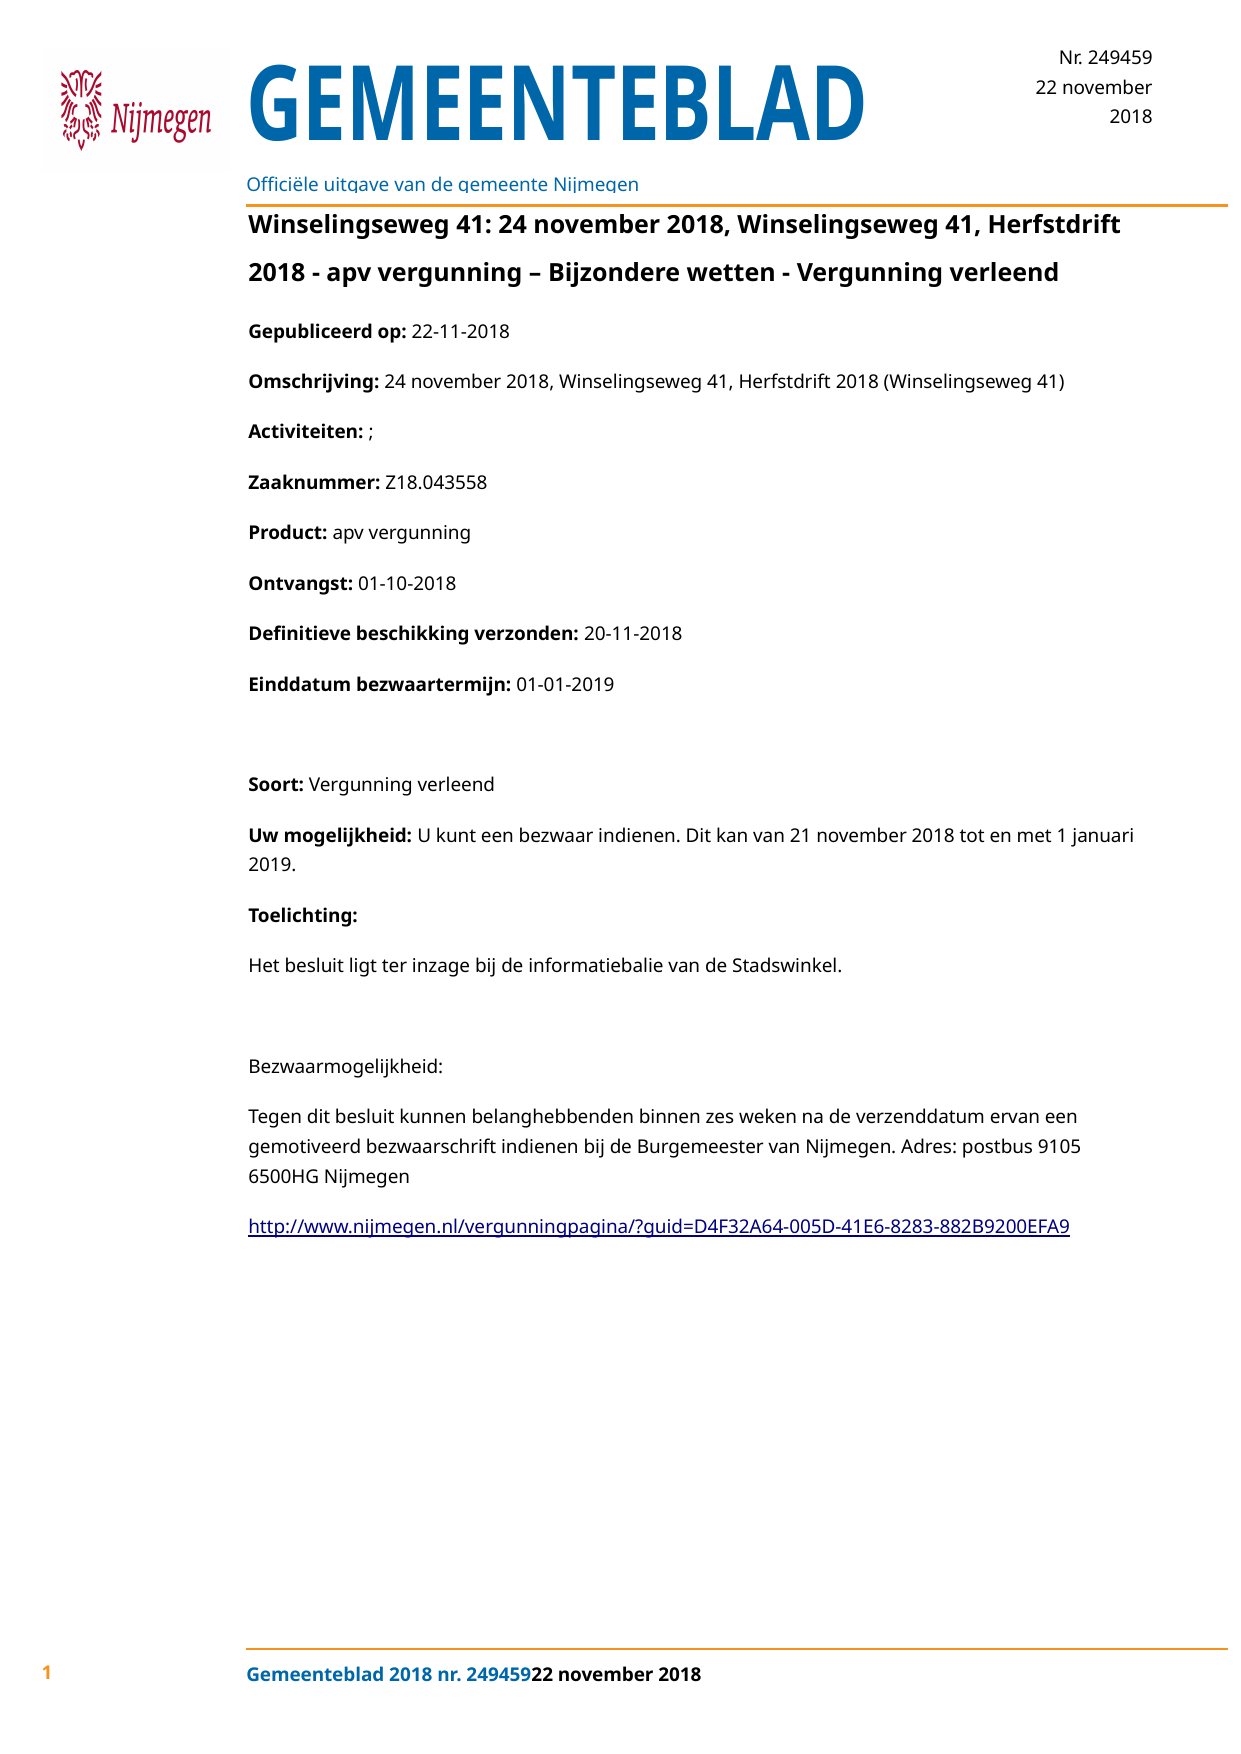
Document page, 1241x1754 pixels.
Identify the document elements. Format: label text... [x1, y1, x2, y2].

text Tegen dit besluit kunnen belanghebbenden binnen zes weken na de verzenddatum ervan een gemotiveerd bezwaarschrift indienen bij de Burgemeester van Nijmegen. Adres: postbus 9105 6500HG Nijmegen [248, 1104, 1152, 1189]
text Gepubliceerd op: 22-11-2018 [248, 318, 1152, 344]
text Ontvangst: 01-10-2018 [248, 570, 1152, 596]
text Einddatum bezwaartermijn: 01-01-2019 [248, 671, 1152, 697]
text Activiteiten: ; [248, 419, 1152, 444]
text Definitieve beschikking verzonden: 20-11-2018 [248, 620, 1152, 646]
text Zaaknummer: Z18.043558 [248, 469, 1152, 495]
text Uw mogelijkheid: U kunt een bezwaar indienen. Dit kan van 21 november 2018 tot en met 1 januari 2019. [248, 822, 1152, 877]
picture [41, 47, 231, 172]
text Bezwaarmogelijkheid: [248, 1053, 1152, 1079]
text http://www.nijmegen.nl/vergunningpagina/?guid=D4F32A64-005D-41E6-8283-882B9200EFA9 [248, 1213, 1152, 1239]
text Het besluit ligt ter inzage bij de informatiebalie van de Stadswinkel. [248, 952, 1152, 978]
text Soort: Vergunning verleend [248, 772, 1152, 797]
text Product: apv vergunning [248, 519, 1152, 545]
text Toelichting: [248, 902, 1152, 928]
text Winselingseweg 41: 24 november 2018, Winselingseweg 41, Herfstdrift 2018 - apv vergunning – Bijzondere wetten - Vergunning verleend [248, 207, 1152, 288]
text Omschrijving: 24 november 2018, Winselingseweg 41, Herfstdrift 2018 (Winselingseweg 41) [248, 368, 1152, 394]
